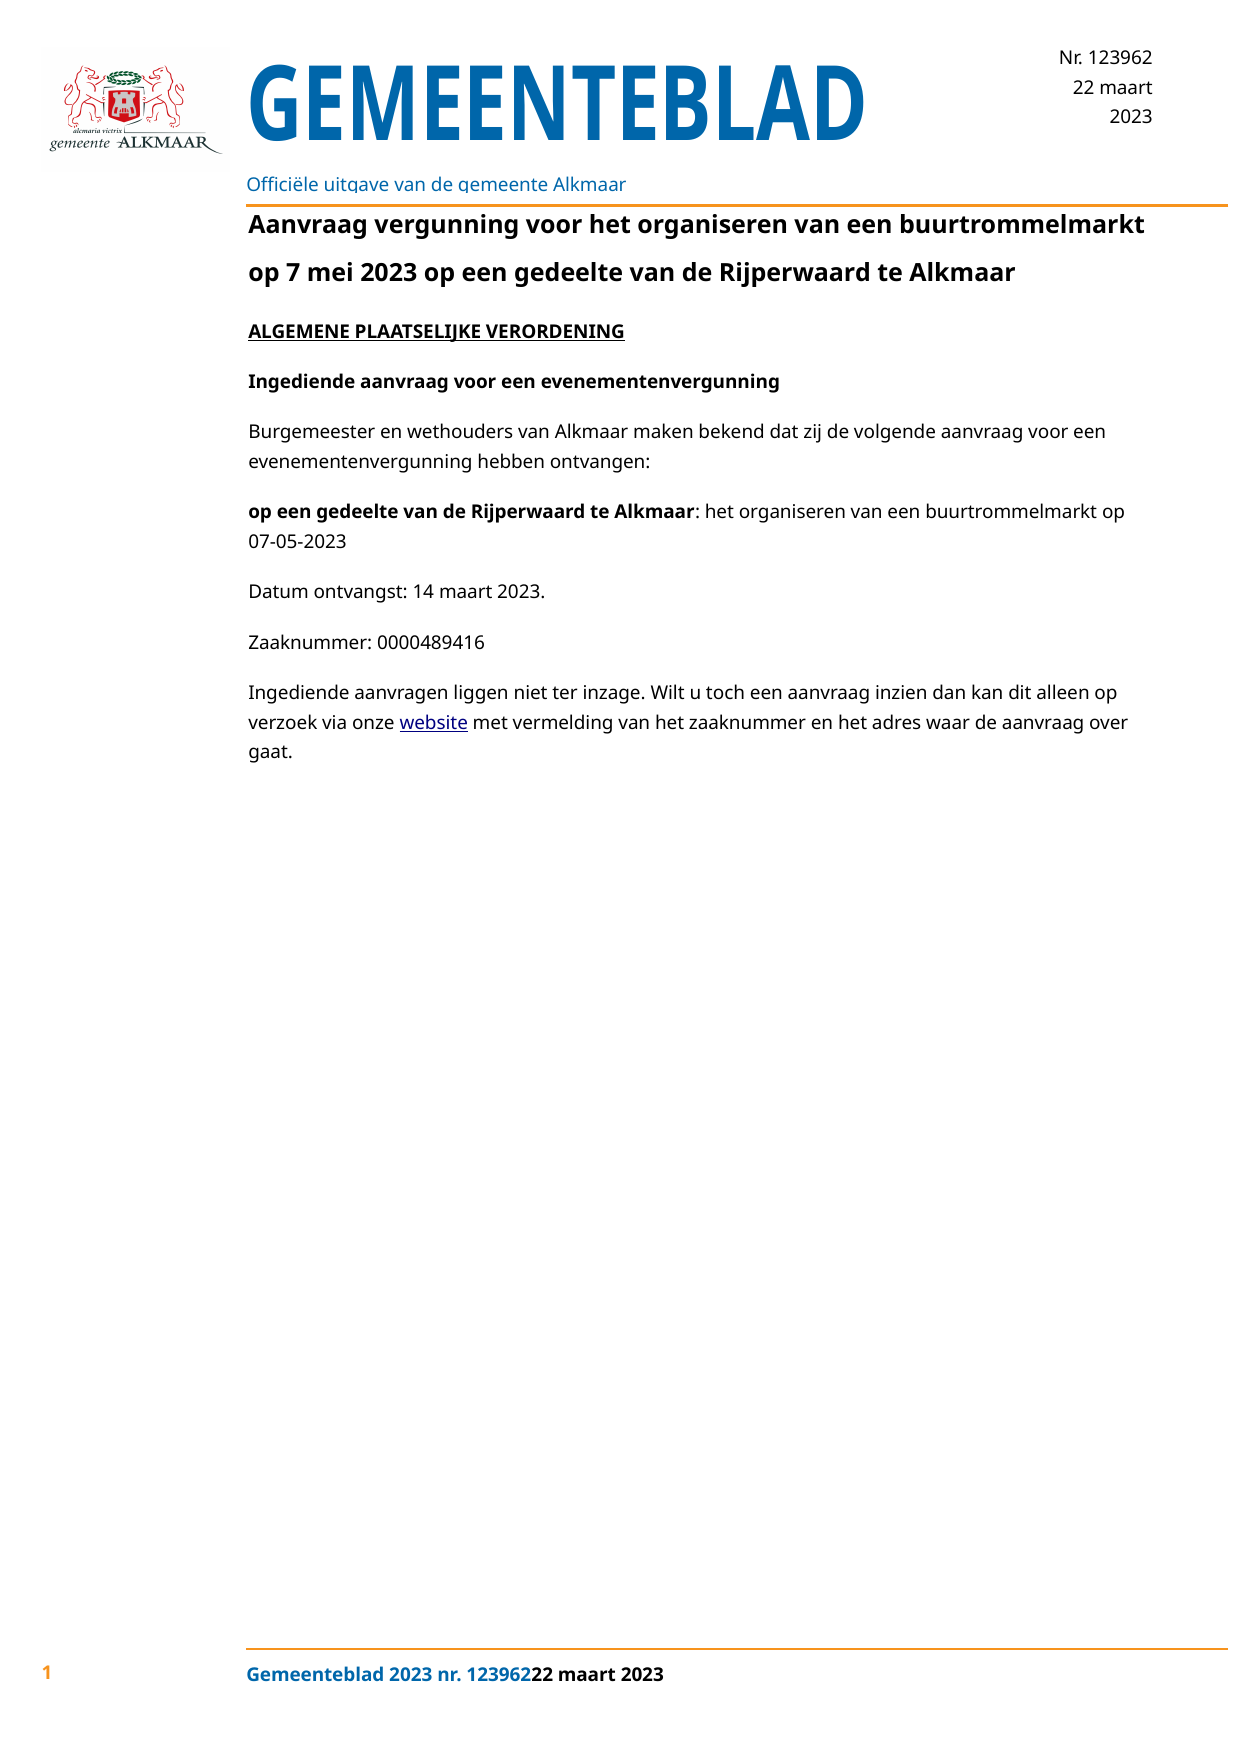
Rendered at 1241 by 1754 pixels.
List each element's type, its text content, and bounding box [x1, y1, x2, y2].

text Ingediende aanvragen liggen niet ter inzage. Wilt u toch een aanvraag inzien dan kan dit alleen op verzoek via onze website met vermelding van het zaaknummer en het adres waar de aanvraag over gaat. [248, 679, 1152, 764]
picture [41, 47, 231, 172]
text Aanvraag vergunning voor het organiseren van een buurtrommelmarkt op 7 mei 2023 op een gedeelte van de Rijperwaard te Alkmaar [248, 207, 1152, 288]
text op een gedeelte van de Rijperwaard te Alkmaar: het organiseren van een buurtrommelmarkt op 07-05-2023 [248, 499, 1152, 554]
text Datum ontvangst: 14 maart 2023. [248, 579, 1152, 604]
text Zaaknummer: 0000489416 [248, 629, 1152, 655]
text Ingediende aanvraag voor een evenementenvergunning [248, 368, 1152, 394]
text ALGEMENE PLAATSELIJKE VERORDENING [248, 318, 1152, 344]
text Burgemeester en wethouders van Alkmaar maken bekend dat zij de volgende aanvraag voor een evenementenvergunning hebben ontvangen: [248, 419, 1152, 474]
